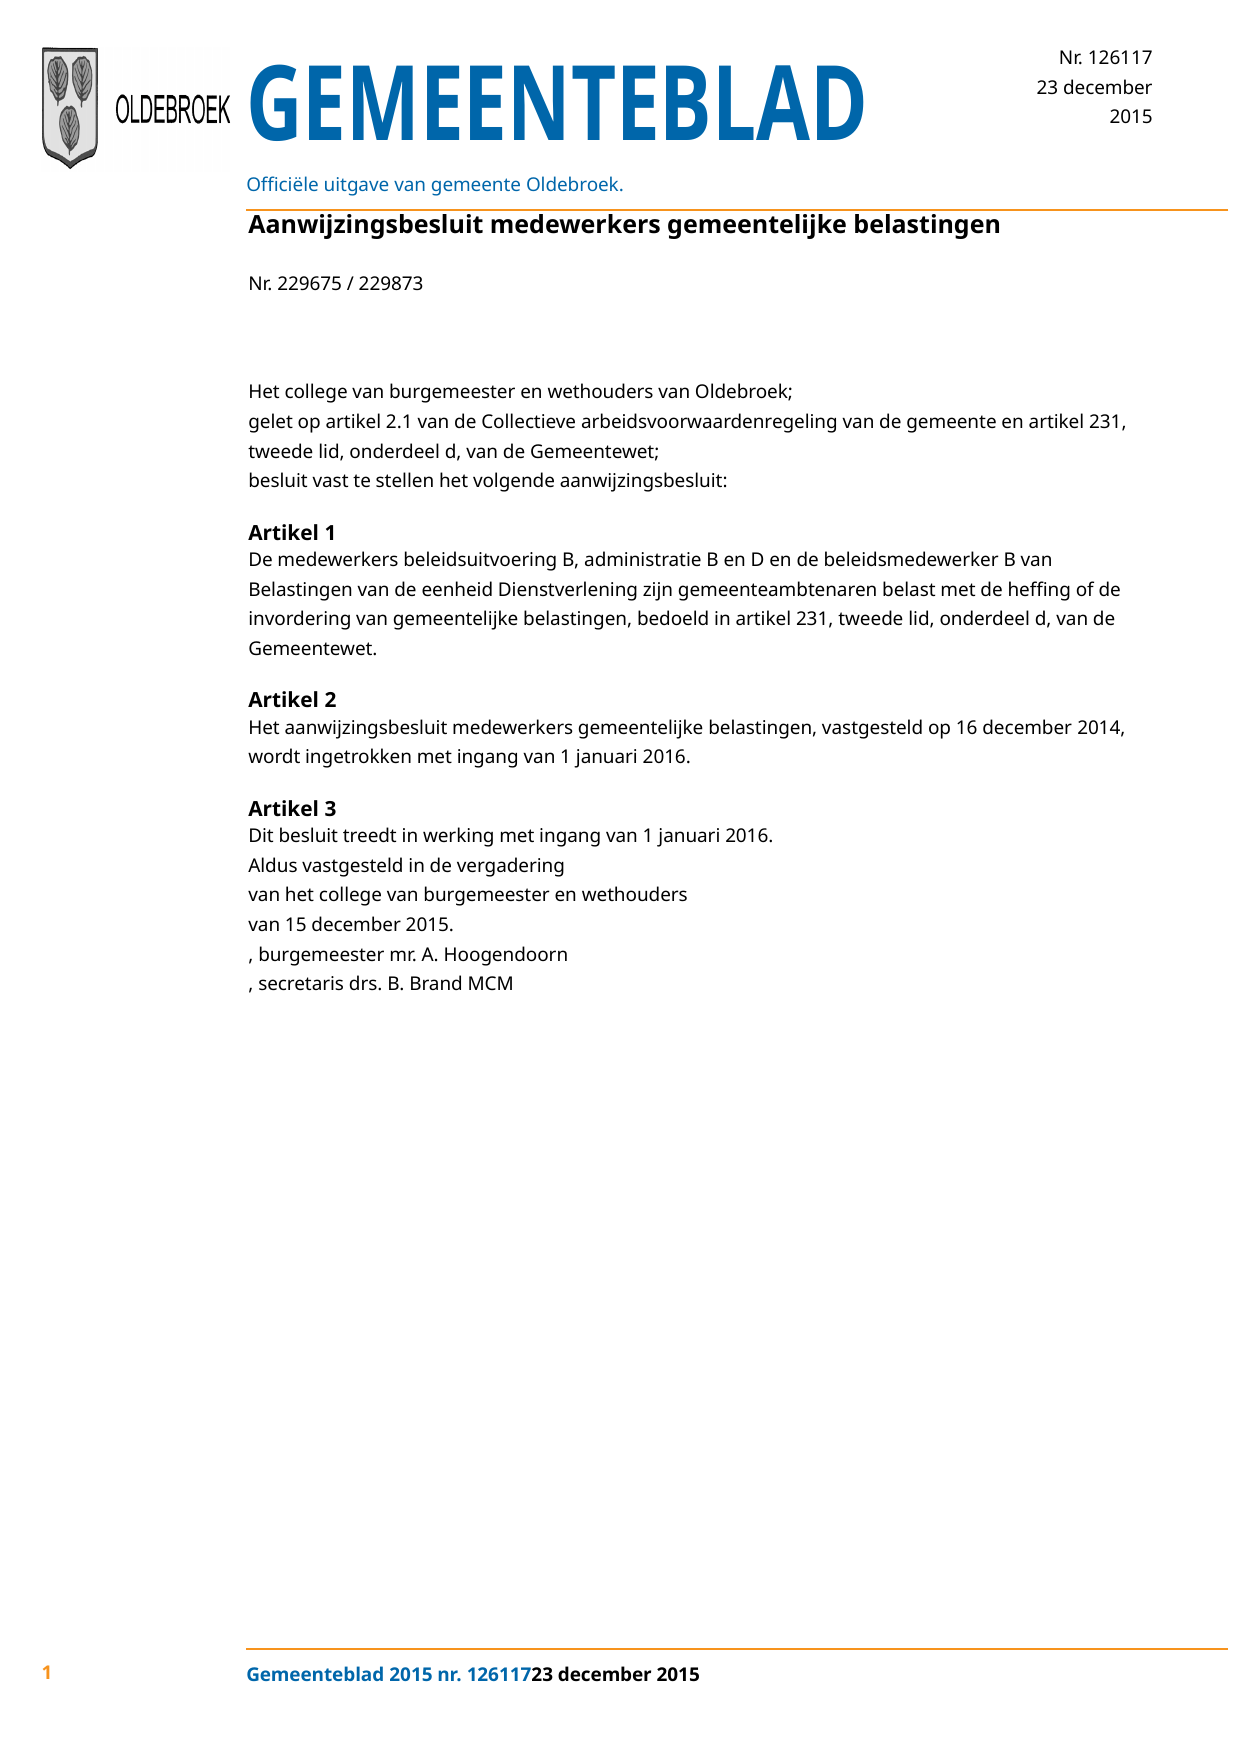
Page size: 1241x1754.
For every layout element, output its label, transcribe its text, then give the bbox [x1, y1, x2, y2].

text , burgemeester mr. A. Hoogendoorn [248, 941, 1152, 966]
text Aldus vastgesteld in de vergadering [248, 852, 1152, 878]
text , secretaris drs. B. Brand MCM [248, 970, 1152, 996]
text besluit vast te stellen het volgende aanwijzingsbesluit: [248, 467, 1152, 493]
text Het college van burgemeester en wethouders van Oldebroek; [248, 379, 1152, 404]
text gelet op artikel 2.1 van de Collectieve arbeidsvoorwaardenregeling van de gemeente en artikel 231, tweede lid, onderdeel d, van de Gemeentewet; [248, 408, 1152, 464]
text Artikel 3 [248, 794, 1152, 822]
text De medewerkers beleidsuitvoering B, administratie B en D en de beleidsmedewerker B van Belastingen van de eenheid Dienstverlening zijn gemeenteambtenaren belast met de heffing of de invordering van gemeentelijke belastingen, bedoeld in artikel 231, tweede lid, onderdeel d, van de Gemeentewet. [248, 546, 1152, 661]
picture [41, 47, 231, 172]
text van het college van burgemeester en wethouders [248, 882, 1152, 907]
text Het aanwijzingsbesluit medewerkers gemeentelijke belastingen, vastgesteld op 16 december 2014, wordt ingetrokken met ingang van 1 januari 2016. [248, 714, 1152, 769]
text van 15 december 2015. [248, 911, 1152, 937]
text Nr. 229675 / 229873 [248, 270, 1152, 296]
text Artikel 2 [248, 686, 1152, 714]
text Aanwijzingsbesluit medewerkers gemeentelijke belastingen [248, 211, 1152, 241]
text Dit besluit treedt in werking met ingang van 1 januari 2016. [248, 822, 1152, 848]
text Artikel 1 [248, 518, 1152, 546]
